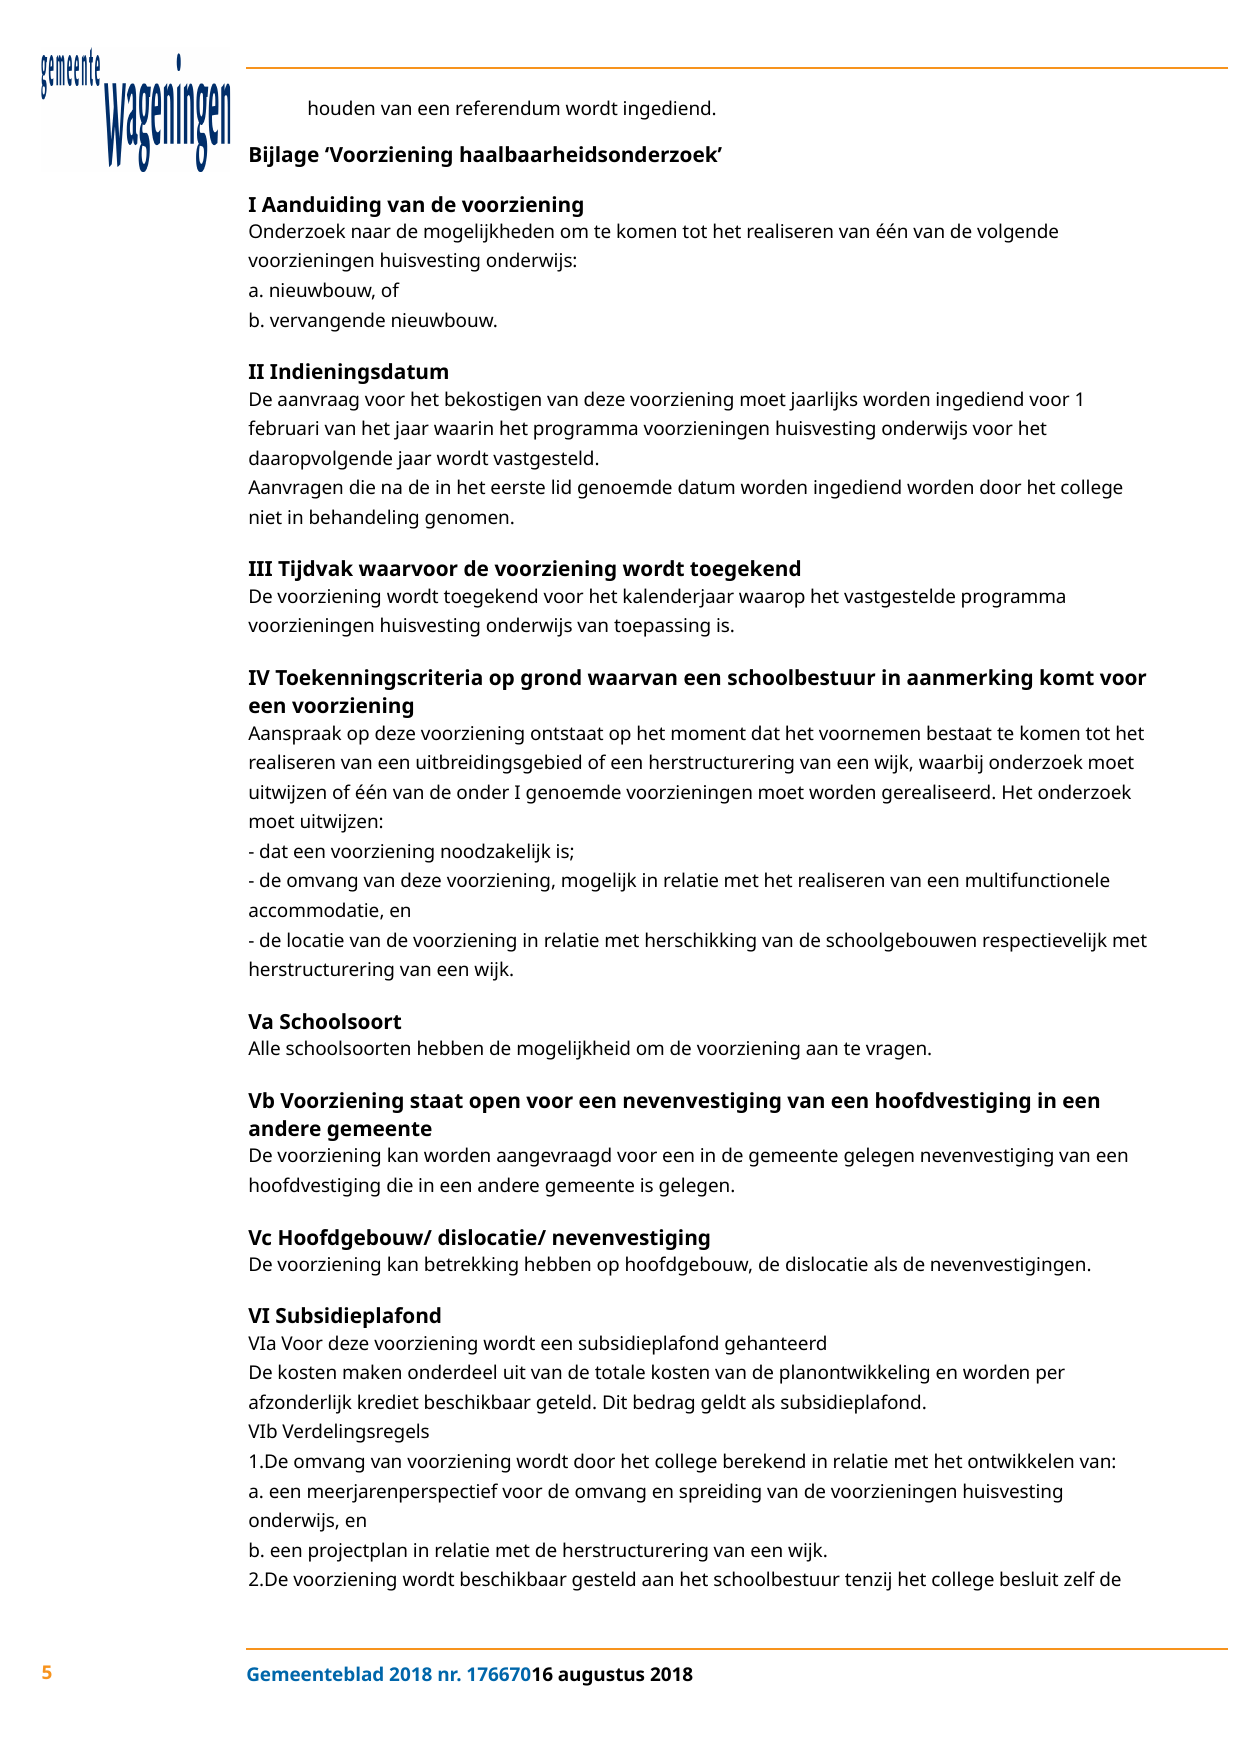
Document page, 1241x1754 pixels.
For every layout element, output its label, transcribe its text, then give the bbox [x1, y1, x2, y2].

text Aanspraak op deze voorziening ontstaat op het moment dat het voornemen bestaat te komen tot het realiseren van een uitbreidingsgebied of een herstructurering van een wijk, waarbij onderzoek moet uitwijzen of één van de onder I genoemde voorzieningen moet worden gerealiseerd. Het onderzoek moet uitwijzen: [248, 720, 1152, 834]
text I Aanduiding van de voorziening [248, 190, 1152, 218]
text b. vervangende nieuwbouw. [248, 307, 1152, 333]
list houden van een referendum wordt ingediend. [248, 95, 1152, 121]
text De voorziening wordt toegekend voor het kalenderjaar waarop het vastgestelde programma voorzieningen huisvesting onderwijs van toepassing is. [248, 583, 1152, 638]
text - de omvang van deze voorziening, mogelijk in relatie met het realiseren van een multifunctionele accommodatie, en [248, 868, 1152, 923]
text Onderzoek naar de mogelijkheden om te komen tot het realiseren van één van de volgende voorzieningen huisvesting onderwijs: [248, 218, 1152, 273]
text De kosten maken onderdeel uit van de totale kosten van de planontwikkeling en worden per afzonderlijk krediet beschikbaar geteld. Dit bedrag geldt als subsidieplafond. [248, 1359, 1152, 1415]
text VIa Voor deze voorziening wordt een subsidieplafond gehanteerd [248, 1330, 1152, 1356]
text De voorziening kan worden aangevraagd voor een in de gemeente gelegen nevenvestiging van een hoofdvestiging die in een andere gemeente is gelegen. [248, 1143, 1152, 1198]
text VI Subsidieplafond [248, 1301, 1152, 1330]
text Vb Voorziening staat open voor een nevenvestiging van een hoofdvestiging in een andere gemeente [248, 1086, 1152, 1143]
text Aanvragen die na de in het eerste lid genoemde datum worden ingediend worden door het college niet in behandeling genomen. [248, 474, 1152, 530]
text IV Toekenningscriteria op grond waarvan een schoolbestuur in aanmerking komt voor een voorziening [248, 663, 1152, 720]
text De aanvraag voor het bekostigen van deze voorziening moet jaarlijks worden ingediend voor 1 februari van het jaar waarin het programma voorzieningen huisvesting onderwijs voor het daaropvolgende jaar wordt vastgesteld. [248, 386, 1152, 471]
text - de locatie van de voorziening in relatie met herschikking van de schoolgebouwen respectievelijk met herstructurering van een wijk. [248, 927, 1152, 982]
text a. nieuwbouw, of [248, 277, 1152, 303]
text 1.De omvang van voorziening wordt door het college berekend in relatie met het ontwikkelen van: [248, 1448, 1152, 1474]
text a. een meerjarenperspectief voor de omvang en spreiding van de voorzieningen huisvesting onderwijs, en [248, 1478, 1152, 1533]
text II Indieningsdatum [248, 357, 1152, 386]
text De voorziening kan betrekking hebben op hoofdgebouw, de dislocatie als de nevenvestigingen. [248, 1251, 1152, 1277]
text - dat een voorziening noodzakelijk is; [248, 838, 1152, 864]
text Vc Hoofdgebouw/ dislocatie/ nevenvestiging [248, 1223, 1152, 1251]
text III Tijdvak waarvoor de voorziening wordt toegekend [248, 554, 1152, 583]
text Bijlage ‘Voorziening haalbaarheidsonderzoek’ [248, 140, 1152, 169]
text Va Schoolsoort [248, 1007, 1152, 1035]
text VIb Verdelingsregels [248, 1419, 1152, 1444]
text Alle schoolsoorten hebben de mogelijkheid om de voorziening aan te vragen. [248, 1035, 1152, 1061]
picture [41, 47, 231, 172]
text b. een projectplan in relatie met de herstructurering van een wijk. [248, 1537, 1152, 1563]
text 2.De voorziening wordt beschikbaar gesteld aan het schoolbestuur tenzij het college besluit zelf de [248, 1567, 1152, 1592]
